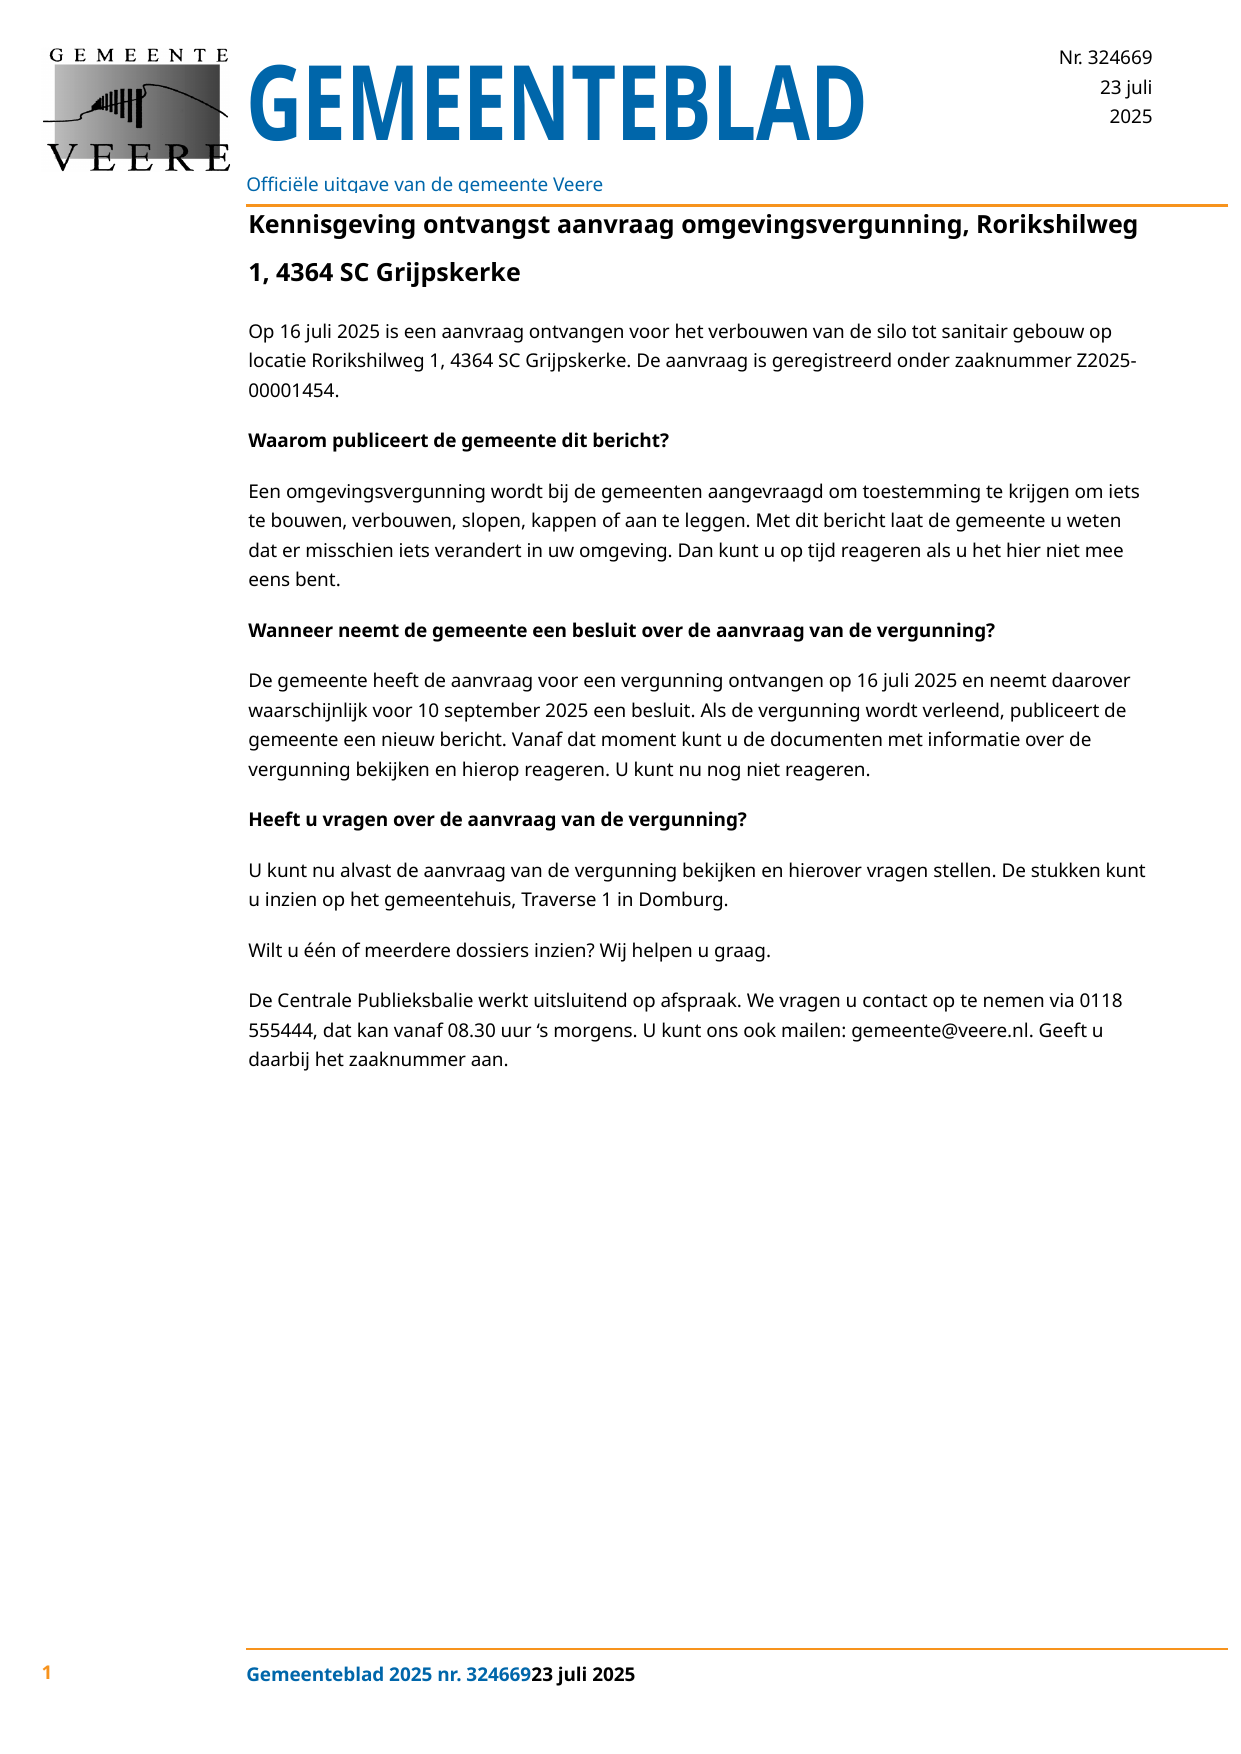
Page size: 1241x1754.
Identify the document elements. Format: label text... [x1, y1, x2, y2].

text Kennisgeving ontvangst aanvraag omgevingsvergunning, Rorikshilweg 1, 4364 SC Grijpskerke [248, 207, 1152, 288]
text De Centrale Publieksbalie werkt uitsluitend op afspraak. We vragen u contact op te nemen via 0118 555444, dat kan vanaf 08.30 uur ‘s morgens. U kunt ons ook mailen: gemeente@veere.nl. Geeft u daarbij het zaaknummer aan. [248, 987, 1152, 1072]
text De gemeente heeft de aanvraag voor een vergunning ontvangen op 16 juli 2025 en neemt daarover waarschijnlijk voor 10 september 2025 een besluit. Als de vergunning wordt verleend, publiceert de gemeente een nieuw bericht. Vanaf dat moment kunt u de documenten met informatie over de vergunning bekijken en hierop reageren. U kunt nu nog niet reageren. [248, 667, 1152, 782]
text Wanneer neemt de gemeente een besluit over de aanvraag van de vergunning? [248, 617, 1152, 643]
text Heeft u vragen over de aanvraag van de vergunning? [248, 807, 1152, 832]
text Op 16 juli 2025 is een aanvraag ontvangen voor het verbouwen van de silo tot sanitair gebouw op locatie Rorikshilweg 1, 4364 SC Grijpskerke. De aanvraag is geregistreerd onder zaaknummer Z2025-00001454. [248, 318, 1152, 403]
text Waarom publiceert de gemeente dit bericht? [248, 427, 1152, 453]
picture [41, 47, 231, 172]
text Een omgevingsvergunning wordt bij de gemeenten aangevraagd om toestemming te krijgen om iets te bouwen, verbouwen, slopen, kappen of aan te leggen. Met dit bericht laat de gemeente u weten dat er misschien iets verandert in uw omgeving. Dan kunt u op tijd reageren als u het hier niet mee eens bent. [248, 478, 1152, 592]
text Wilt u één of meerdere dossiers inzien? Wij helpen u graag. [248, 937, 1152, 963]
text U kunt nu alvast de aanvraag van de vergunning bekijken en hierover vragen stellen. De stukken kunt u inzien op het gemeentehuis, Traverse 1 in Domburg. [248, 857, 1152, 912]
